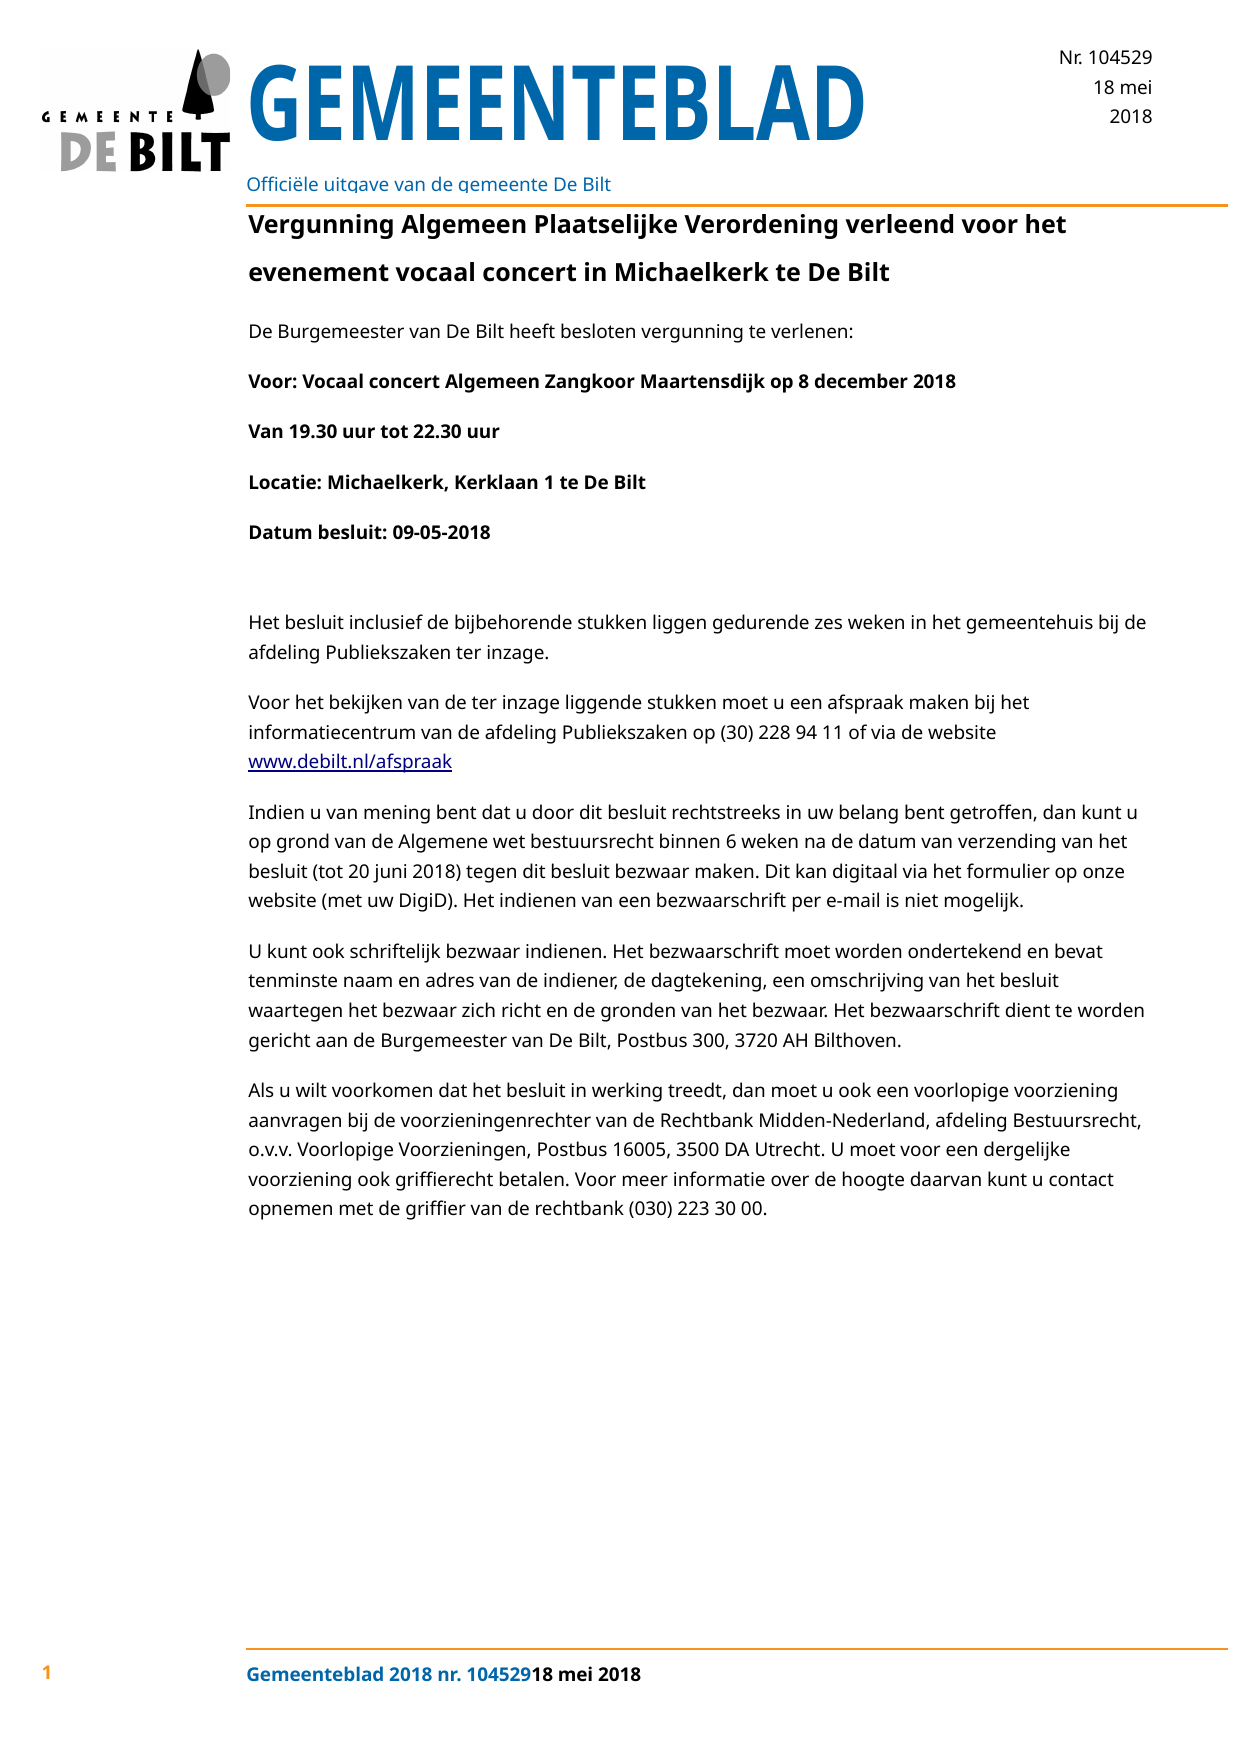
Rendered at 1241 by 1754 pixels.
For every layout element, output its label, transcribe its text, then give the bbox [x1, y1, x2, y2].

text Datum besluit: 09-05-2018 [248, 519, 1152, 545]
text De Burgemeester van De Bilt heeft besloten vergunning te verlenen: [248, 318, 1152, 344]
text Vergunning Algemeen Plaatselijke Verordening verleend voor het evenement vocaal concert in Michaelkerk te De Bilt [248, 207, 1152, 288]
text Voor: Vocaal concert Algemeen Zangkoor Maartensdijk op 8 december 2018 [248, 368, 1152, 394]
text Als u wilt voorkomen dat het besluit in werking treedt, dan moet u ook een voorlopige voorziening aanvragen bij de voorzieningenrechter van de Rechtbank Midden-Nederland, afdeling Bestuursrecht, o.v.v. Voorlopige Voorzieningen, Postbus 16005, 3500 DA Utrecht. U moet voor een dergelijke voorziening ook griffierecht betalen. Voor meer informatie over de hoogte daarvan kunt u contact opnemen met de griffier van de rechtbank (030) 223 30 00. [248, 1077, 1152, 1221]
picture [41, 47, 231, 172]
text Van 19.30 uur tot 22.30 uur [248, 419, 1152, 444]
text Locatie: Michaelkerk, Kerklaan 1 te De Bilt [248, 469, 1152, 495]
text U kunt ook schriftelijk bezwaar indienen. Het bezwaarschrift moet worden ondertekend en bevat tenminste naam en adres van de indiener, de dagtekening, een omschrijving van het besluit waartegen het bezwaar zich richt en de gronden van het bezwaar. Het bezwaarschrift dient te worden gericht aan de Burgemeester van De Bilt, Postbus 300, 3720 AH Bilthoven. [248, 938, 1152, 1052]
text Indien u van mening bent dat u door dit besluit rechtstreeks in uw belang bent getroffen, dan kunt u op grond van de Algemene wet bestuursrecht binnen 6 weken na de datum van verzending van het besluit (tot 20 juni 2018) tegen dit besluit bezwaar maken. Dit kan digitaal via het formulier op onze website (met uw DigiD). Het indienen van een bezwaarschrift per e-mail is niet mogelijk. [248, 799, 1152, 913]
text Het besluit inclusief de bijbehorende stukken liggen gedurende zes weken in het gemeentehuis bij de afdeling Publiekszaken ter inzage. [248, 609, 1152, 664]
text Voor het bekijken van de ter inzage liggende stukken moet u een afspraak maken bij het informatiecentrum van de afdeling Publiekszaken op (30) 228 94 11 of via de website www.debilt.nl/afspraak [248, 689, 1152, 774]
